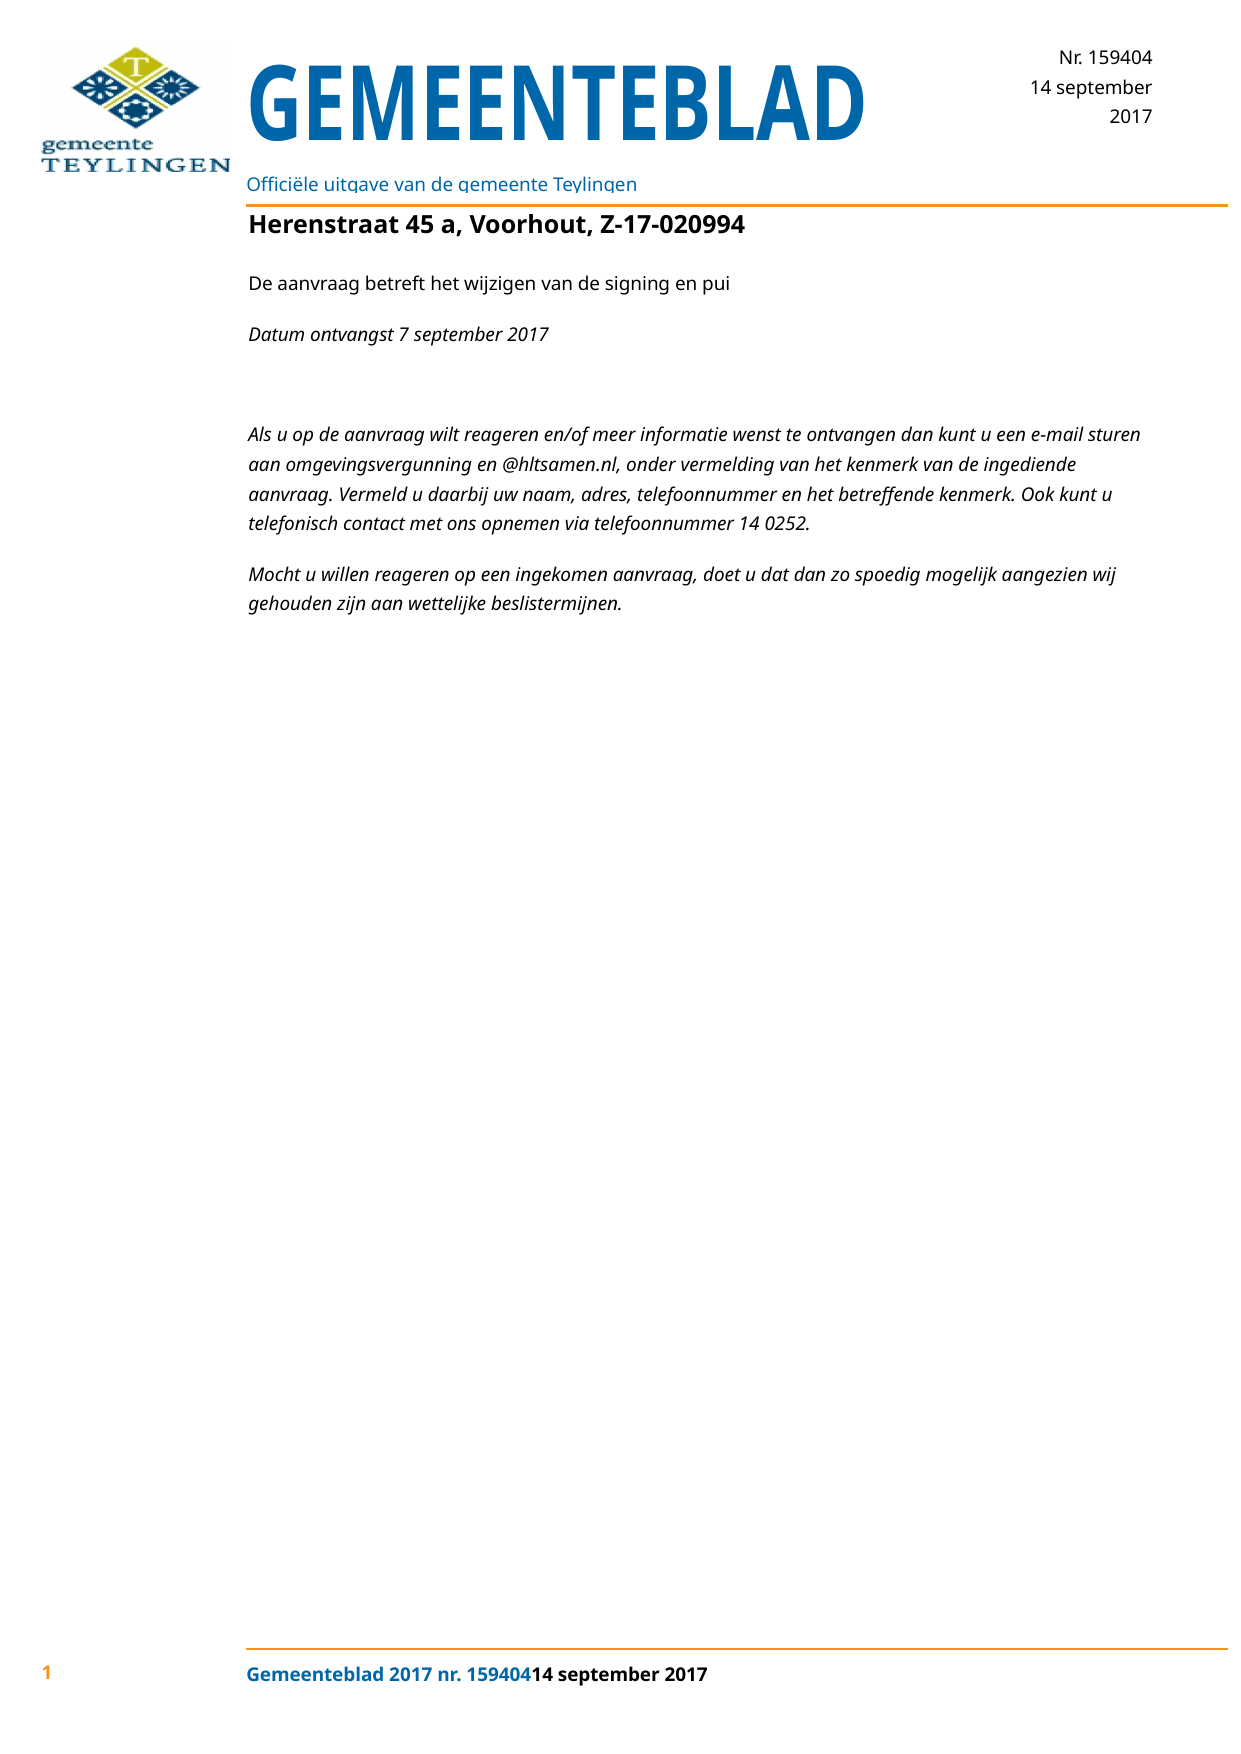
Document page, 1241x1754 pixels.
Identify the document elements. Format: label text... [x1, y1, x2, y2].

text Mocht u willen reageren op een ingekomen aanvraag, doet u dat dan zo spoedig mogelijk aangezien wij gehouden zijn aan wettelijke beslistermijnen. [248, 561, 1152, 616]
text Als u op de aanvraag wilt reageren en/of meer informatie wenst te ontvangen dan kunt u een e-mail sturen aan omgevingsvergunning en @hltsamen.nl, onder vermelding van het kenmerk van de ingediende aanvraag. Vermeld u daarbij uw naam, adres, telefoonnummer en het betreffende kenmerk. Ook kunt u telefonisch contact met ons opnemen via telefoonnummer 14 0252. [248, 422, 1152, 536]
text De aanvraag betreft het wijzigen van de signing en pui [248, 270, 1152, 296]
text Datum ontvangst 7 september 2017 [248, 321, 1152, 346]
text Herenstraat 45 a, Voorhout, Z-17-020994 [248, 207, 1152, 241]
picture [41, 47, 231, 172]
